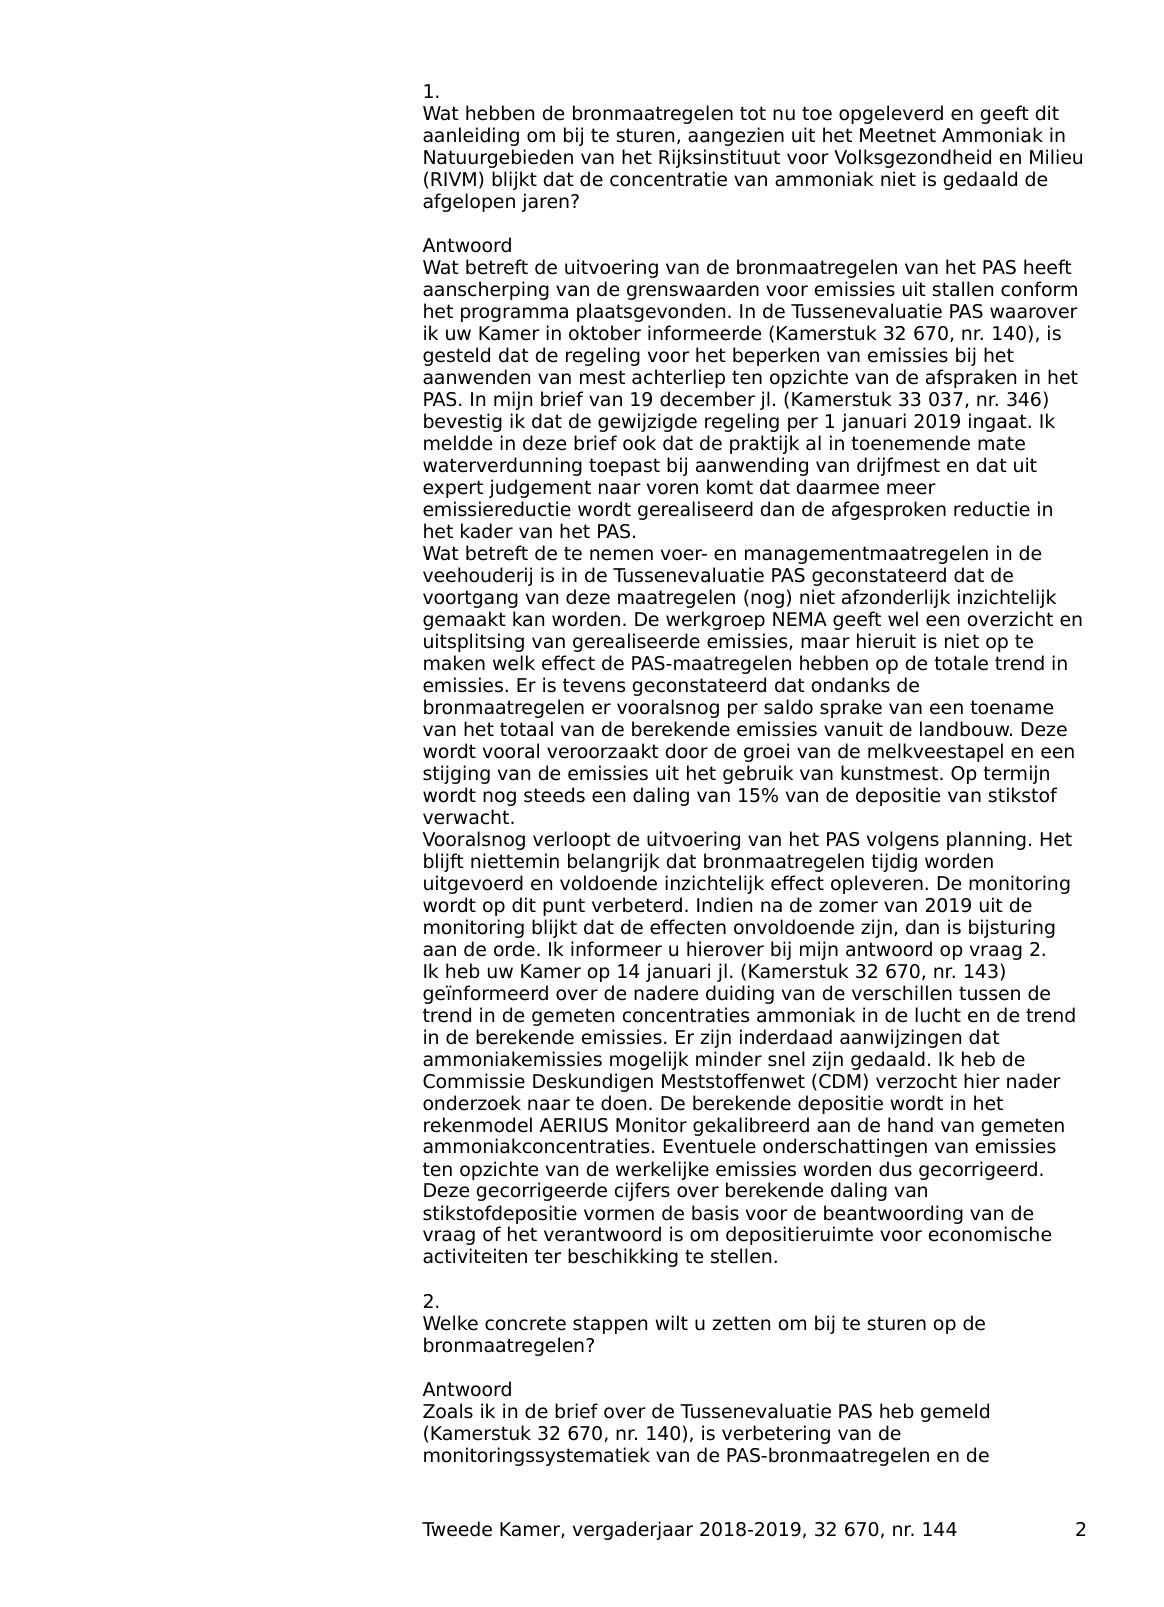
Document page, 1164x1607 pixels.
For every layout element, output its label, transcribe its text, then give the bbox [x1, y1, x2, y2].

text 1. [422, 81, 1087, 103]
text Welke concrete stappen wilt u zetten om bij te sturen op de bronmaatregelen? [422, 1312, 1087, 1356]
text Wat betreft de te nemen voer- en managementmaatregelen in de veehouderij is in de Tussenevaluatie PAS geconstateerd dat de voortgang van deze maatregelen (nog) niet afzonderlijk inzichtelijk gemaakt kan worden. De werkgroep NEMA geeft wel een overzicht en uitsplitsing van gerealiseerde emissies, maar hieruit is niet op te maken welk effect de PAS-maatregelen hebben op de totale trend in emissies. Er is tevens geconstateerd dat ondanks de bronmaatregelen er vooralsnog per saldo sprake van een toename van het totaal van de berekende emissies vanuit de landbouw. Deze wordt vooral veroorzaakt door de groei van de melkveestapel en een stijging van de emissies uit het gebruik van kunstmest. Op termijn wordt nog steeds een daling van 15% van de depositie van stikstof verwacht. [422, 543, 1087, 829]
text Vooralsnog verloopt de uitvoering van het PAS volgens planning. Het blijft niettemin belangrijk dat bronmaatregelen tijdig worden uitgevoerd en voldoende inzichtelijk effect opleveren. De monitoring wordt op dit punt verbeterd. Indien na de zomer van 2019 uit de monitoring blijkt dat de effecten onvoldoende zijn, dan is bijsturing aan de orde. Ik informeer u hierover bij mijn antwoord op vraag 2. [422, 829, 1087, 961]
text Antwoord [422, 1379, 1087, 1401]
text 2. [422, 1291, 1087, 1312]
text Antwoord [422, 235, 1087, 257]
text Zoals ik in de brief over de Tussenevaluatie PAS heb gemeld (Kamerstuk 32 670, nr. 140), is verbetering van de monitoringssystematiek van de PAS-bronmaatregelen en de [422, 1401, 1087, 1467]
text Ik heb uw Kamer op 14 januari jl. (Kamerstuk 32 670, nr. 143) geïnformeerd over de nadere duiding van de verschillen tussen de trend in de gemeten concentraties ammoniak in de lucht en de trend in de berekende emissies. Er zijn inderdaad aanwijzingen dat ammoniakemissies mogelijk minder snel zijn gedaald. Ik heb de Commissie Deskundigen Meststoffenwet (CDM) verzocht hier nader onderzoek naar te doen. De berekende depositie wordt in het rekenmodel AERIUS Monitor gekalibreerd aan de hand van gemeten ammoniakconcentraties. Eventuele onderschattingen van emissies ten opzichte van de werkelijke emissies worden dus gecorrigeerd. Deze gecorrigeerde cijfers over berekende daling van stikstofdepositie vormen de basis voor de beantwoording van de vraag of het verantwoord is om depositieruimte voor economische activiteiten ter beschikking te stellen. [422, 961, 1087, 1268]
text Wat betreft de uitvoering van de bronmaatregelen van het PAS heeft aanscherping van de grenswaarden voor emissies uit stallen conform het programma plaatsgevonden. In de Tussenevaluatie PAS waarover ik uw Kamer in oktober informeerde (Kamerstuk 32 670, nr. 140), is gesteld dat de regeling voor het beperken van emissies bij het aanwenden van mest achterliep ten opzichte van de afspraken in het PAS. In mijn brief van 19 december jl. (Kamerstuk 33 037, nr. 346) bevestig ik dat de gewijzigde regeling per 1 januari 2019 ingaat. Ik meldde in deze brief ook dat de praktijk al in toenemende mate waterverdunning toepast bij aanwending van drijfmest en dat uit expert judgement naar voren komt dat daarmee meer emissiereductie wordt gerealiseerd dan de afgesproken reductie in het kader van het PAS. [422, 257, 1087, 543]
text Wat hebben de bronmaatregelen tot nu toe opgeleverd en geeft dit aanleiding om bij te sturen, aangezien uit het Meetnet Ammoniak in Natuurgebieden van het Rijksinstituut voor Volksgezondheid en Milieu (RIVM) blijkt dat de concentratie van ammoniak niet is gedaald de afgelopen jaren? [422, 103, 1087, 213]
